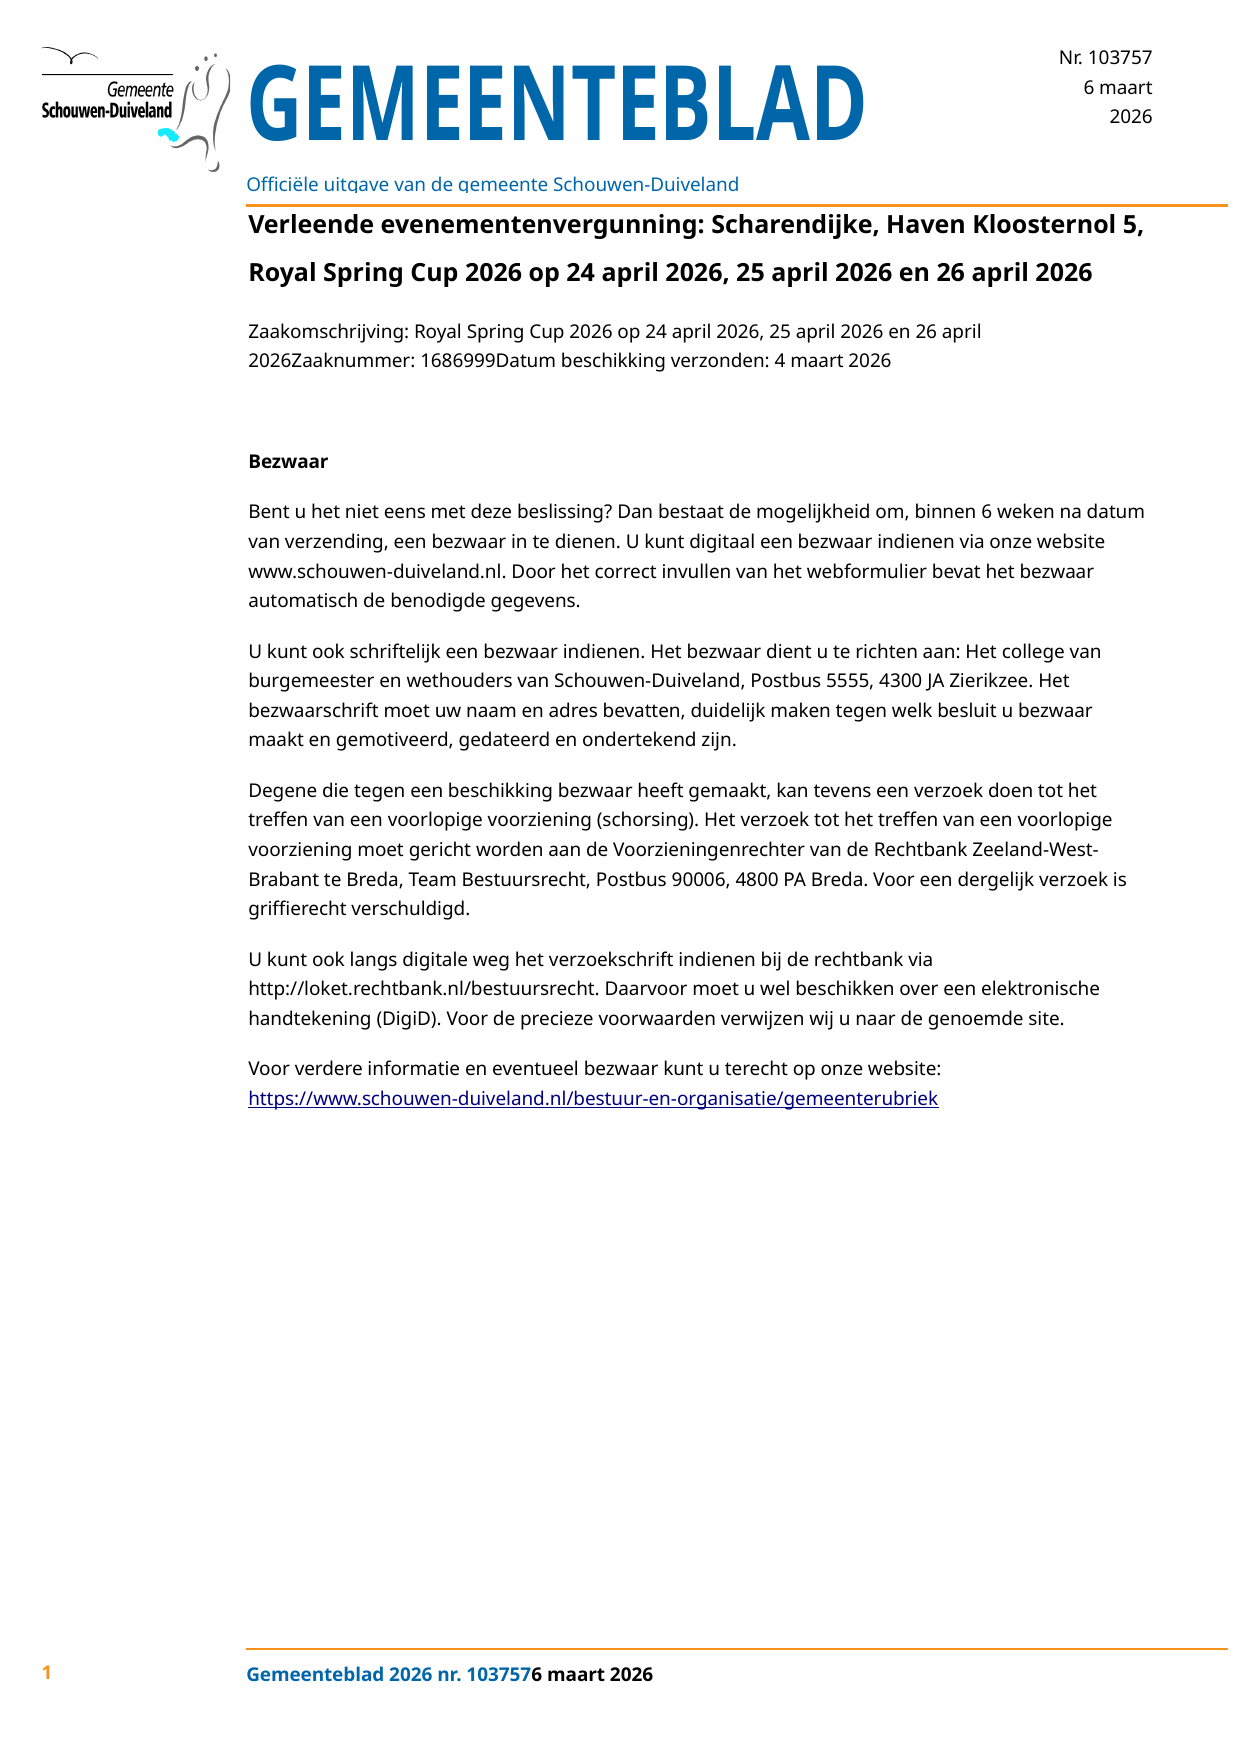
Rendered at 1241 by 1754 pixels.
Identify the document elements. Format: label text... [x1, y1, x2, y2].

text Verleende evenementenvergunning: Scharendijke, Haven Kloosternol 5, Royal Spring Cup 2026 op 24 april 2026, 25 april 2026 en 26 april 2026 [248, 207, 1152, 288]
text Bent u het niet eens met deze beslissing? Dan bestaat de mogelijkheid om, binnen 6 weken na datum van verzending, een bezwaar in te dienen. U kunt digitaal een bezwaar indienen via onze website www.schouwen-duiveland.nl. Door het correct invullen van het webformulier bevat het bezwaar automatisch de benodigde gegevens. [248, 499, 1152, 613]
text U kunt ook schriftelijk een bezwaar indienen. Het bezwaar dient u te richten aan: Het college van burgemeester en wethouders van Schouwen-Duiveland, Postbus 5555, 4300 JA Zierikzee. Het bezwaarschrift moet uw naam en adres bevatten, duidelijk maken tegen welk besluit u bezwaar maakt en gemotiveerd, gedateerd en ondertekend zijn. [248, 638, 1152, 752]
picture [41, 47, 231, 172]
text Bezwaar [248, 448, 1152, 474]
text U kunt ook langs digitale weg het verzoekschrift indienen bij de rechtbank via http://loket.rechtbank.nl/bestuursrecht. Daarvoor moet u wel beschikken over een elektronische handtekening (DigiD). Voor de precieze voorwaarden verwijzen wij u naar de genoemde site. [248, 946, 1152, 1031]
text Degene die tegen een beschikking bezwaar heeft gemaakt, kan tevens een verzoek doen tot het treffen van een voorlopige voorziening (schorsing). Het verzoek tot het treffen van een voorlopige voorziening moet gericht worden aan de Voorzieningenrechter van de Rechtbank Zeeland-West-Brabant te Breda, Team Bestuursrecht, Postbus 90006, 4800 PA Breda. Voor een dergelijk verzoek is griffierecht verschuldigd. [248, 777, 1152, 921]
text Zaakomschrijving: Royal Spring Cup 2026 op 24 april 2026, 25 april 2026 en 26 april 2026Zaaknummer: 1686999Datum beschikking verzonden: 4 maart 2026 [248, 318, 1152, 373]
text Voor verdere informatie en eventueel bezwaar kunt u terecht op onze website: https://www.schouwen-duiveland.nl/bestuur-en-organisatie/gemeenterubriek [248, 1055, 1152, 1111]
